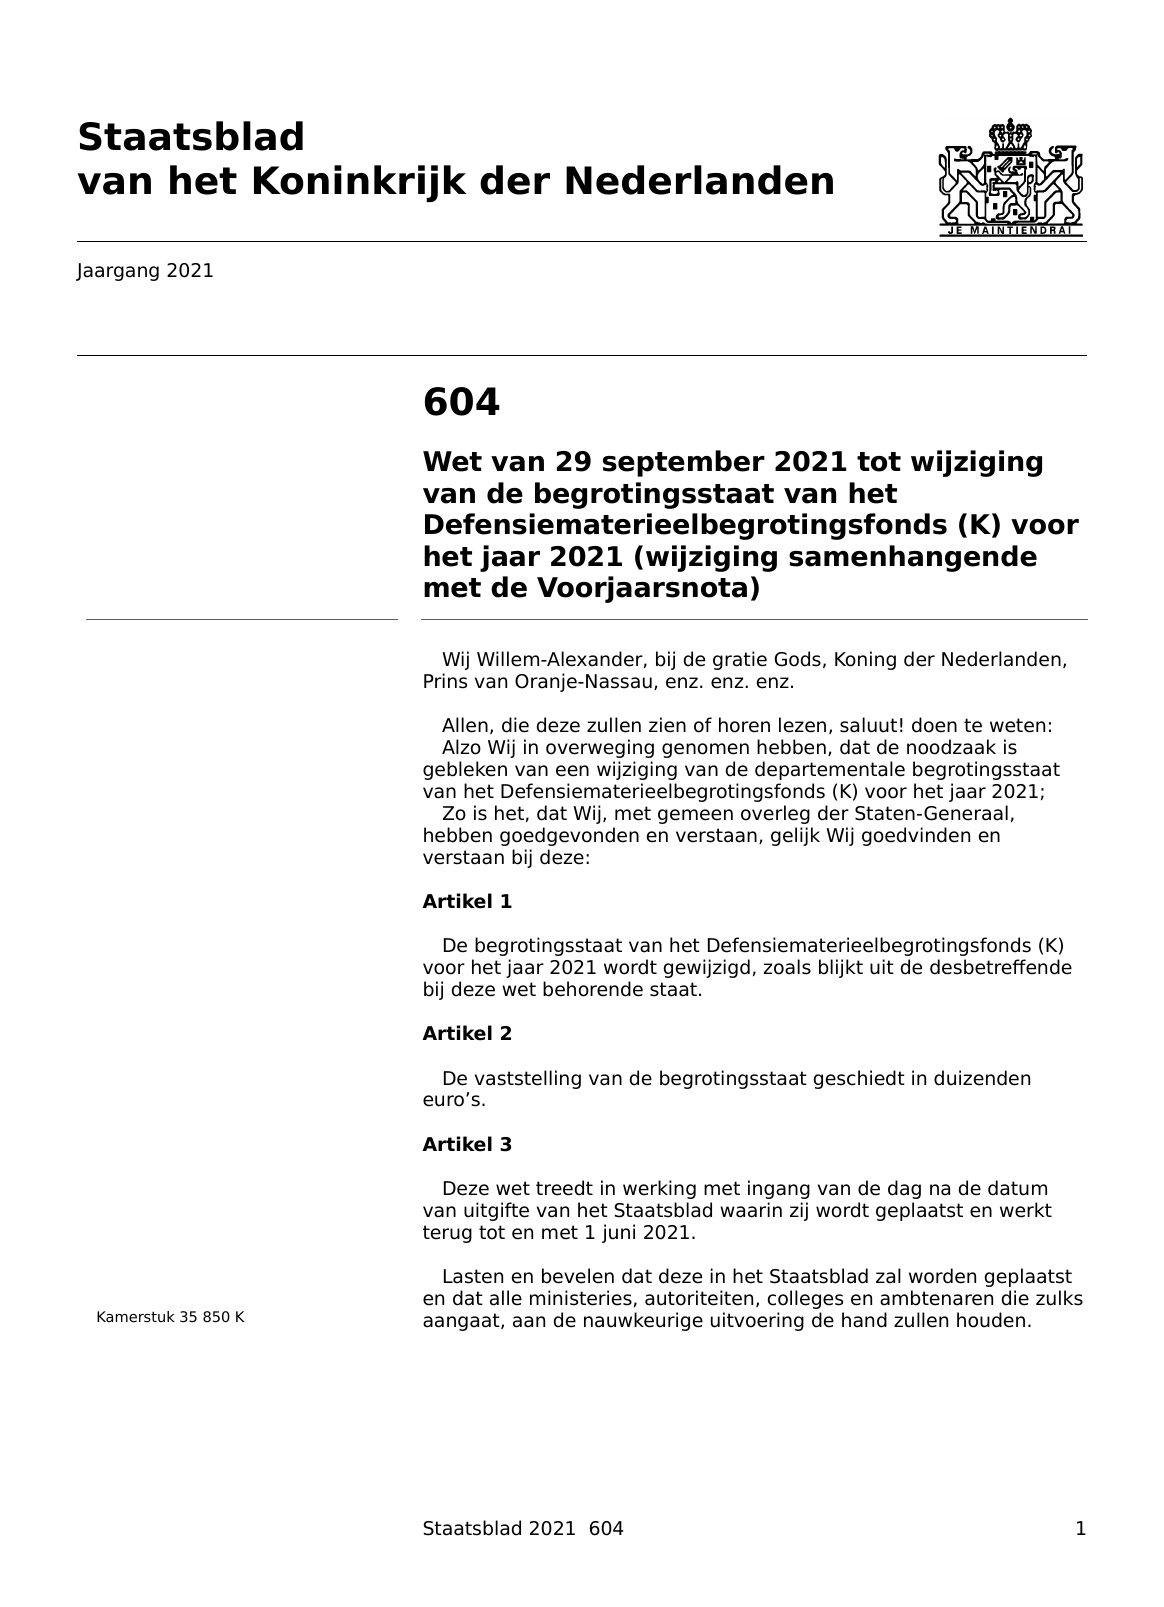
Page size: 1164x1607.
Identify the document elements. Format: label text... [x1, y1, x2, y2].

subtitle 604 [422, 381, 1087, 424]
text Wij Willem-Alexander, bij de gratie Gods, Koning der Nederlanden, Prins van Oranje-Nassau, enz. enz. enz. [422, 649, 1087, 693]
text Kamerstuk 35 850 K [77, 1309, 396, 1326]
subtitle Artikel 3 [422, 1133, 1087, 1156]
text Zo is het, dat Wij, met gemeen overleg der Staten-Generaal, hebben goedgevonden en verstaan, gelijk Wij goedvinden en verstaan bij deze: [422, 803, 1087, 869]
text Lasten en bevelen dat deze in het Staatsblad zal worden geplaatst en dat alle ministeries, autoriteiten, colleges en ambtenaren die zulks aangaat, aan de nauwkeurige uitvoering de hand zullen houden. [422, 1266, 1087, 1332]
text De begrotingsstaat van het Defensiematerieelbegrotingsfonds (K) voor het jaar 2021 wordt gewijzigd, zoals blijkt uit de desbetreffende bij deze wet behorende staat. [422, 935, 1087, 1001]
text Wet van 29 september 2021 tot wijziging van de begrotingsstaat van het Defensiematerieelbegrotingsfonds (K) voor het jaar 2021 (wijziging samenhangende met de Voorjaarsnota) [422, 447, 1087, 604]
text Deze wet treedt in werking met ingang van de dag na de datum van uitgifte van het Staatsblad waarin zij wordt geplaatst en werkt terug tot en met 1 juni 2021. [422, 1178, 1087, 1244]
subtitle Artikel 2 [422, 1023, 1087, 1045]
text De vaststelling van de begrotingsstaat geschiedt in duizenden euro’s. [422, 1067, 1087, 1111]
table_header [886, 100, 1087, 241]
table_cell Jaargang 2021 [77, 242, 1087, 355]
text Allen, die deze zullen zien of horen lezen, saluut! doen te weten: [422, 715, 1087, 737]
subtitle Artikel 1 [422, 891, 1087, 913]
text Alzo Wij in overweging genomen hebben, dat de noodzaak is gebleken van een wijziging van de departementale begrotingsstaat van het Defensiematerieelbegrotingsfonds (K) voor het jaar 2021; [422, 737, 1087, 803]
picture [936, 115, 1087, 240]
table_header Staatsblad van het Koninkrijk der Nederlanden [77, 100, 886, 241]
